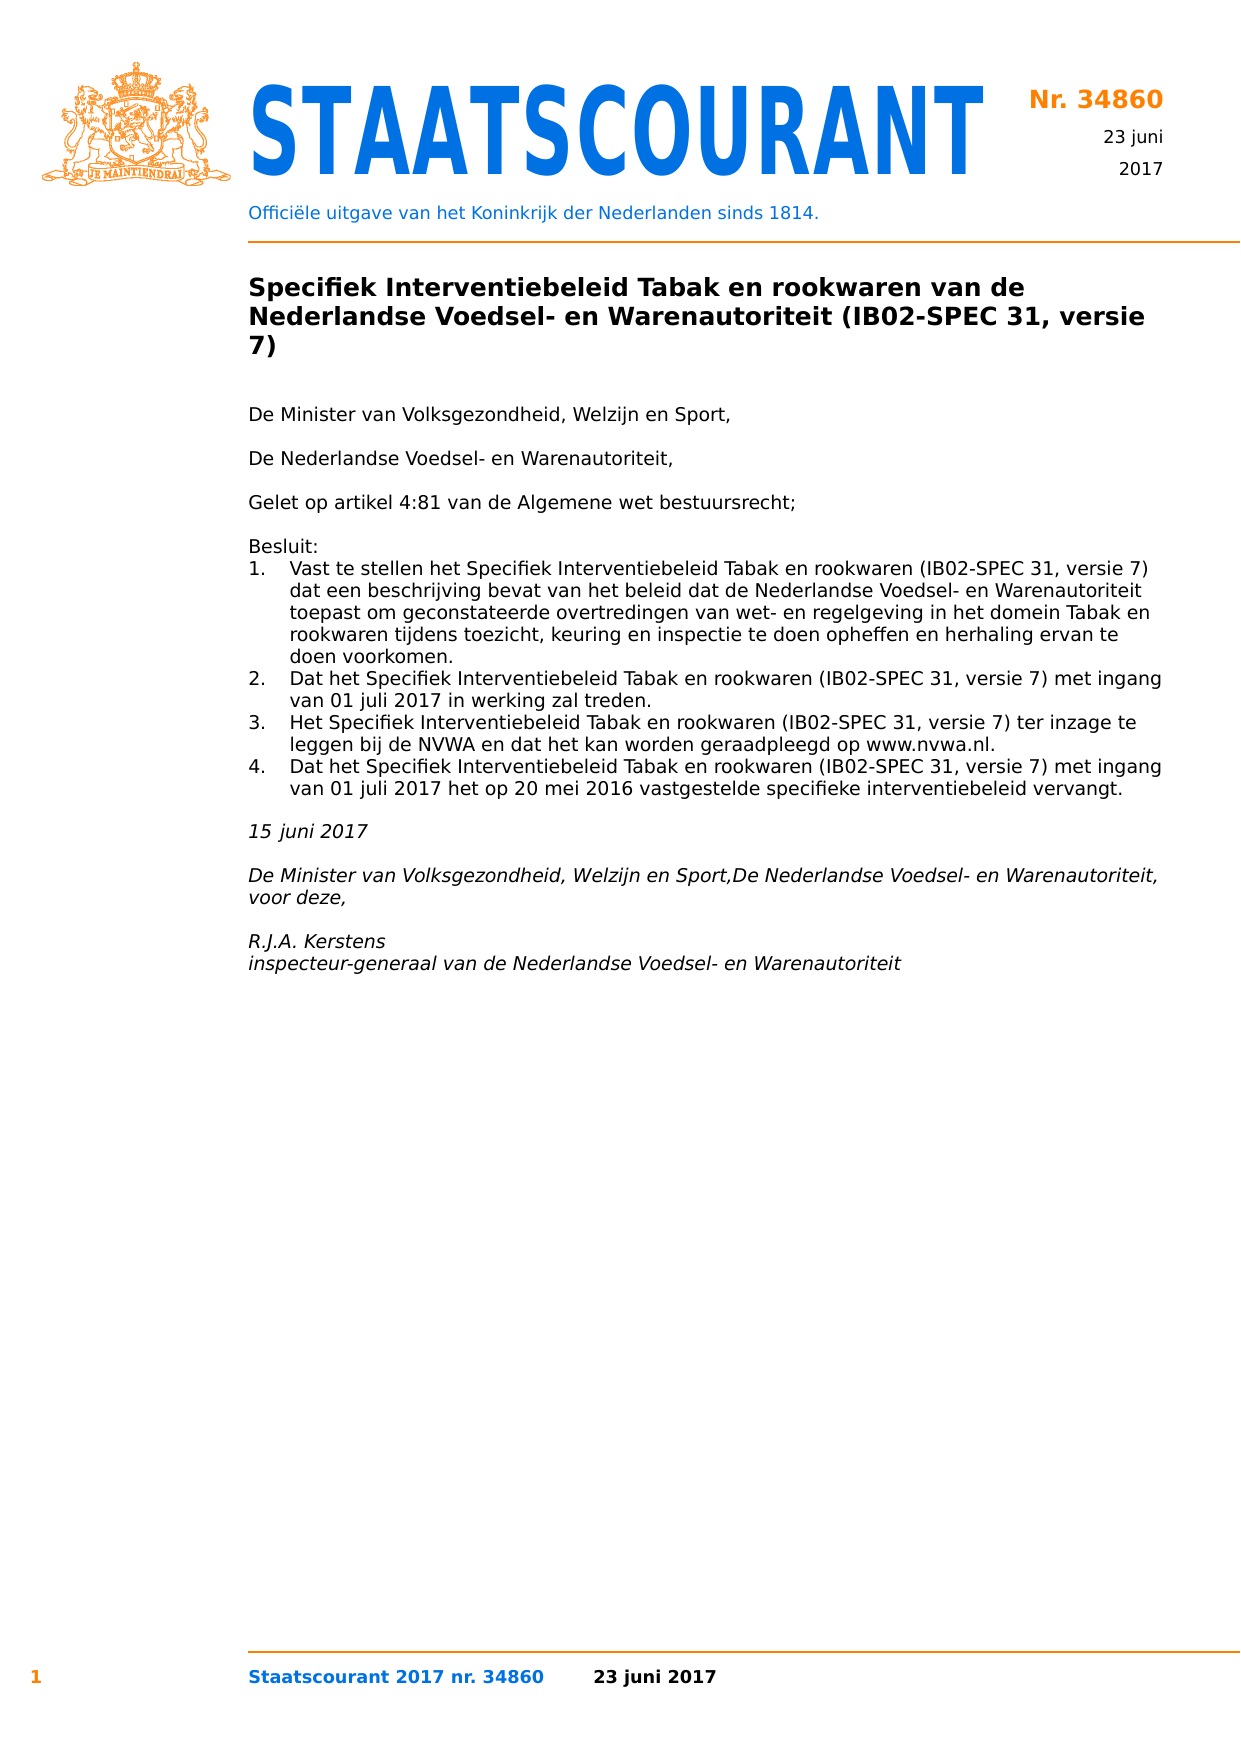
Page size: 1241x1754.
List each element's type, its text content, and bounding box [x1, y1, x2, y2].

table_header Nr. 34860 [998, 62, 1240, 121]
text 2. Dat het Specifiek Interventiebeleid Tabak en rookwaren (IB02-SPEC 31, versie 7) met ingang van 01 juli 2017 in werking zal treden. [248, 668, 1163, 712]
text De Minister van Volksgezondheid, Welzijn en Sport,De Nederlandse Voedsel- en Warenautoriteit, voor deze, R.J.A. Kerstens inspecteur-generaal van de Nederlandse Voedsel- en Warenautoriteit [248, 865, 1163, 975]
table_header [25, 62, 248, 241]
text De Minister van Volksgezondheid, Welzijn en Sport, [248, 404, 1163, 426]
text Besluit: [248, 536, 1163, 558]
text 15 juni 2017 [248, 821, 1163, 843]
table_cell 23 juni [998, 121, 1240, 153]
text 4. Dat het Specifiek Interventiebeleid Tabak en rookwaren (IB02-SPEC 31, versie 7) met ingang van 01 juli 2017 het op 20 mei 2016 vastgestelde specifieke interventiebeleid vervangt. [248, 756, 1163, 799]
picture [41, 62, 231, 186]
text 3. Het Specifiek Interventiebeleid Tabak en rookwaren (IB02-SPEC 31, versie 7) ter inzage te leggen bij de NVWA en dat het kan worden geraadpleegd op www.nvwa.nl. [248, 712, 1163, 756]
text Gelet op artikel 4:81 van de Algemene wet bestuursrecht; [248, 492, 1163, 514]
table_header STAATSCOURANT [248, 62, 998, 203]
subtitle Specifiek Interventiebeleid Tabak en rookwaren van de Nederlandse Voedsel- en Warenautoriteit (IB02-SPEC 31, versie 7) [248, 273, 1163, 361]
table_cell 2017 [998, 153, 1240, 203]
table_cell Officiële uitgave van het Koninkrijk der Nederlanden sinds 1814. [248, 203, 1240, 241]
text De Nederlandse Voedsel- en Warenautoriteit, [248, 448, 1163, 470]
text 1. Vast te stellen het Specifiek Interventiebeleid Tabak en rookwaren (IB02-SPEC 31, versie 7) dat een beschrijving bevat van het beleid dat de Nederlandse Voedsel- en Warenautoriteit toepast om geconstateerde overtredingen van wet- en regelgeving in het domein Tabak en rookwaren tijdens toezicht, keuring en inspectie te doen opheffen en herhaling ervan te doen voorkomen. [248, 558, 1163, 668]
